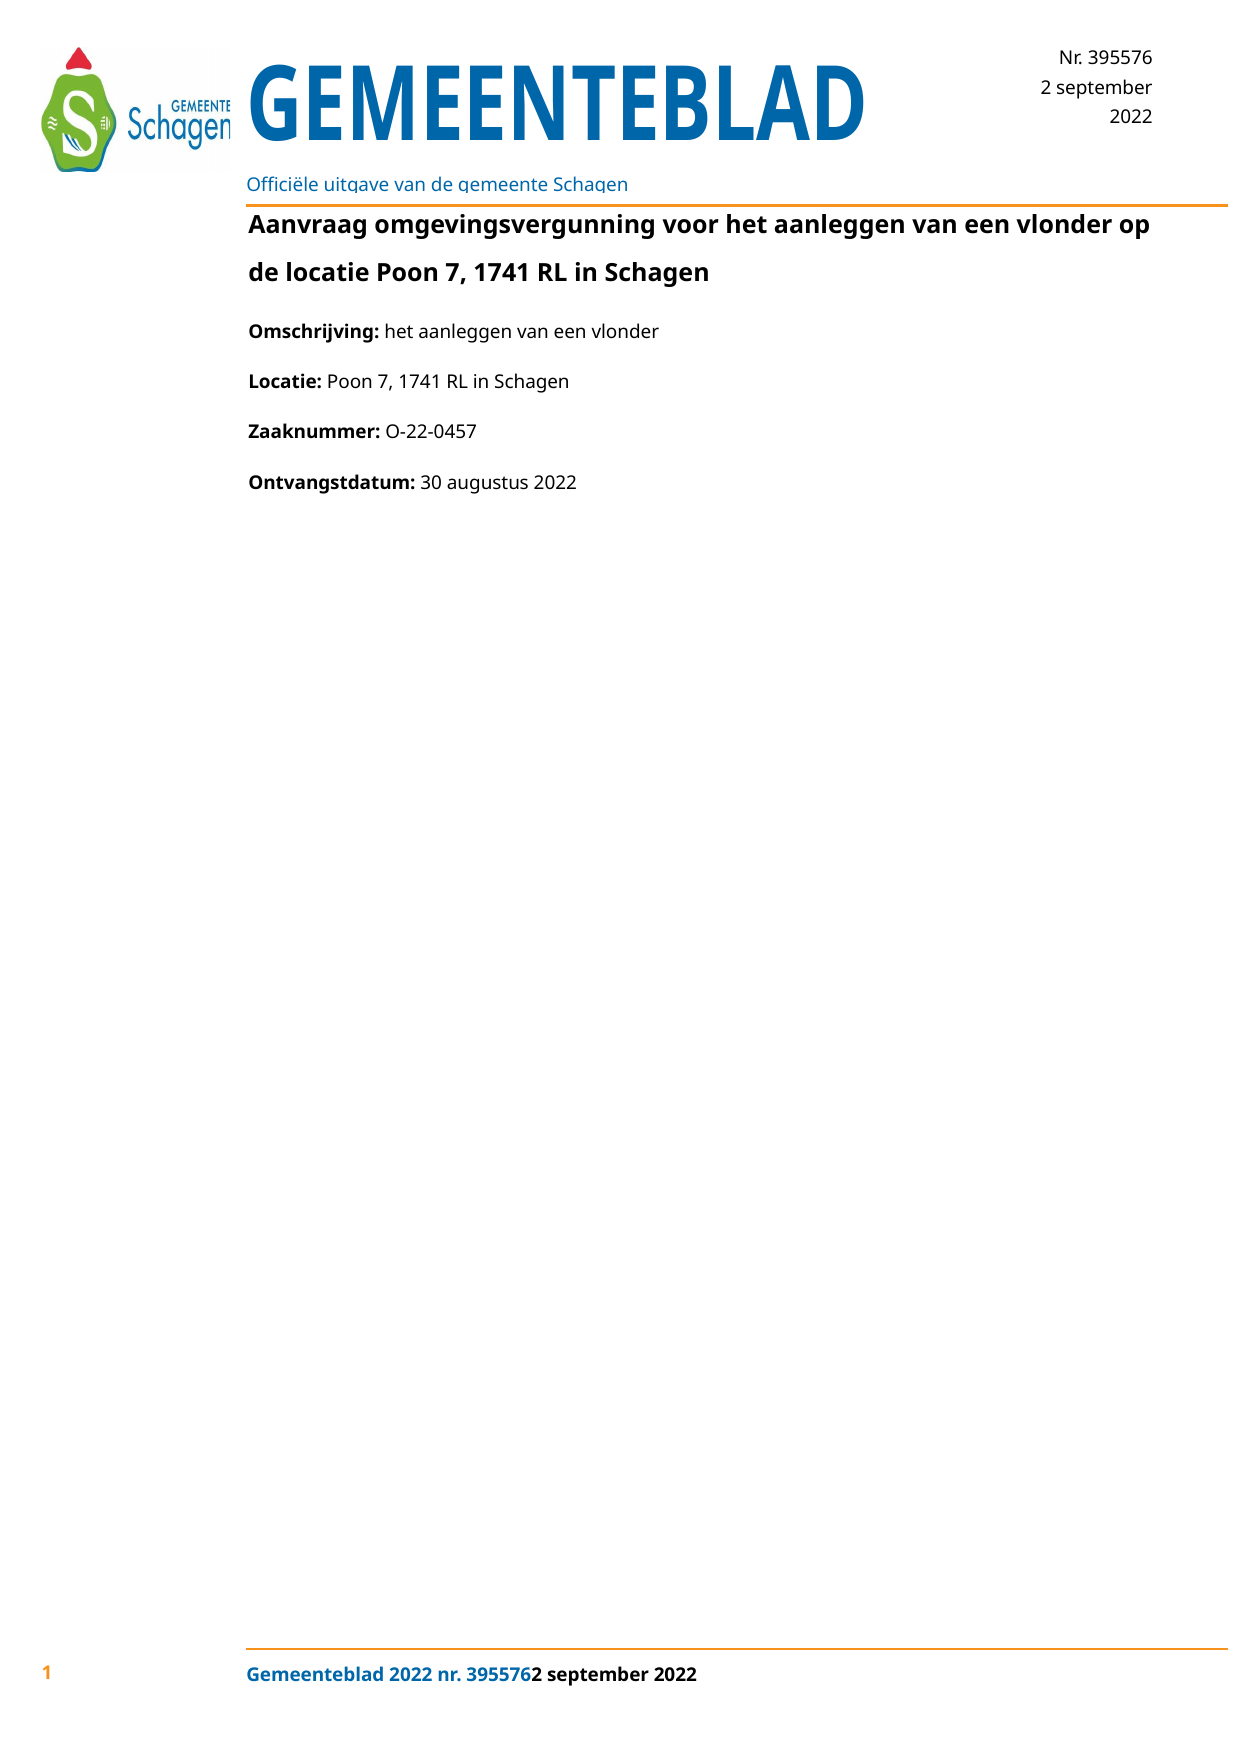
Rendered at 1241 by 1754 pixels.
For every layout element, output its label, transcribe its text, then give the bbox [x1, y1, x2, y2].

text Aanvraag omgevingsvergunning voor het aanleggen van een vlonder op de locatie Poon 7, 1741 RL in Schagen [248, 207, 1152, 288]
text Omschrijving: het aanleggen van een vlonder [248, 318, 1152, 344]
text Zaaknummer: O-22-0457 [248, 419, 1152, 444]
text Locatie: Poon 7, 1741 RL in Schagen [248, 368, 1152, 394]
picture [41, 47, 231, 172]
text Ontvangstdatum: 30 augustus 2022 [248, 469, 1152, 495]
